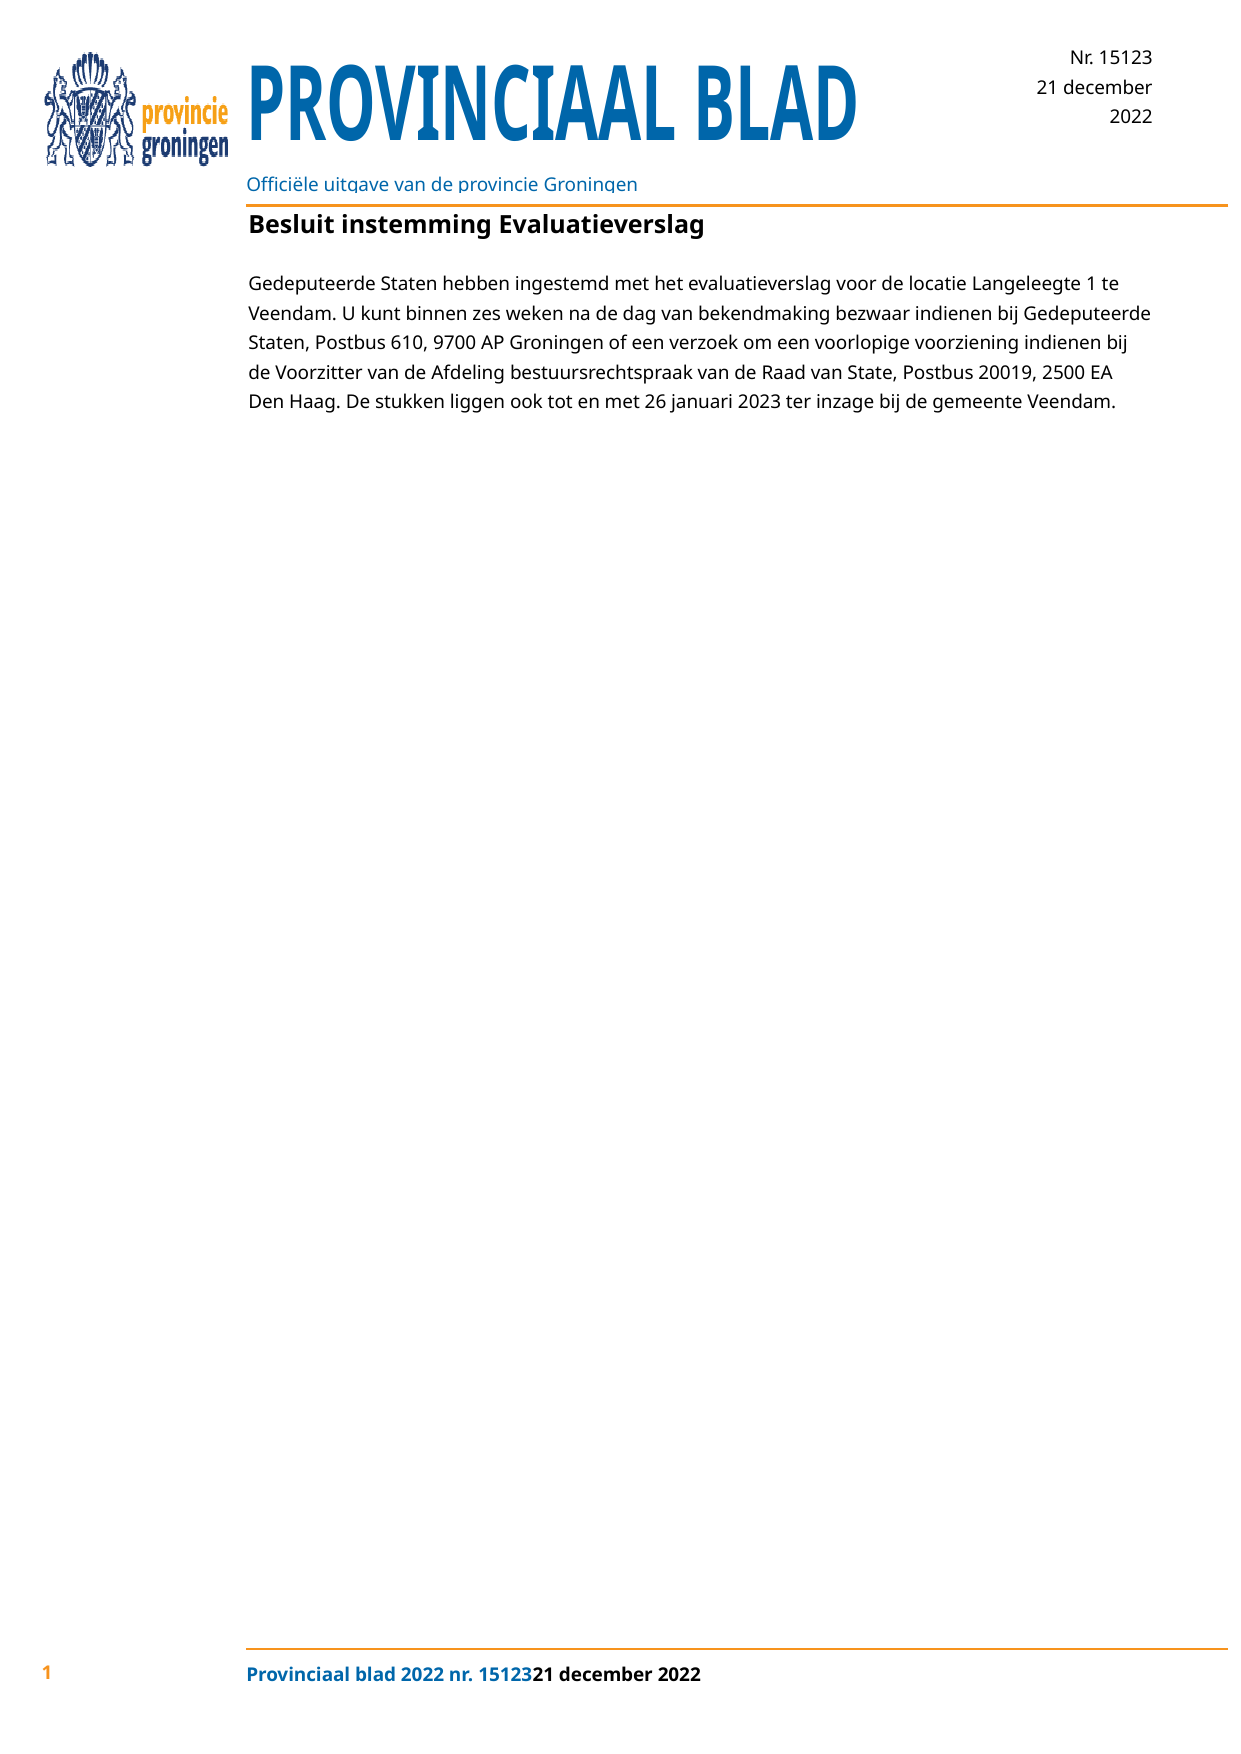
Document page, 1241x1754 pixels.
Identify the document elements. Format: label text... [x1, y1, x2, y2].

picture [41, 47, 231, 172]
text Gedeputeerde Staten hebben ingestemd met het evaluatieverslag voor de locatie Langeleegte 1 te Veendam. U kunt binnen zes weken na de dag van bekendmaking bezwaar indienen bij Gedeputeerde Staten, Postbus 610, 9700 AP Groningen of een verzoek om een voorlopige voorziening indienen bij de Voorzitter van de Afdeling bestuursrechtspraak van de Raad van State, Postbus 20019, 2500 EA Den Haag. De stukken liggen ook tot en met 26 januari 2023 ter inzage bij de gemeente Veendam. [248, 270, 1152, 414]
text Besluit instemming Evaluatieverslag [248, 207, 1152, 241]
